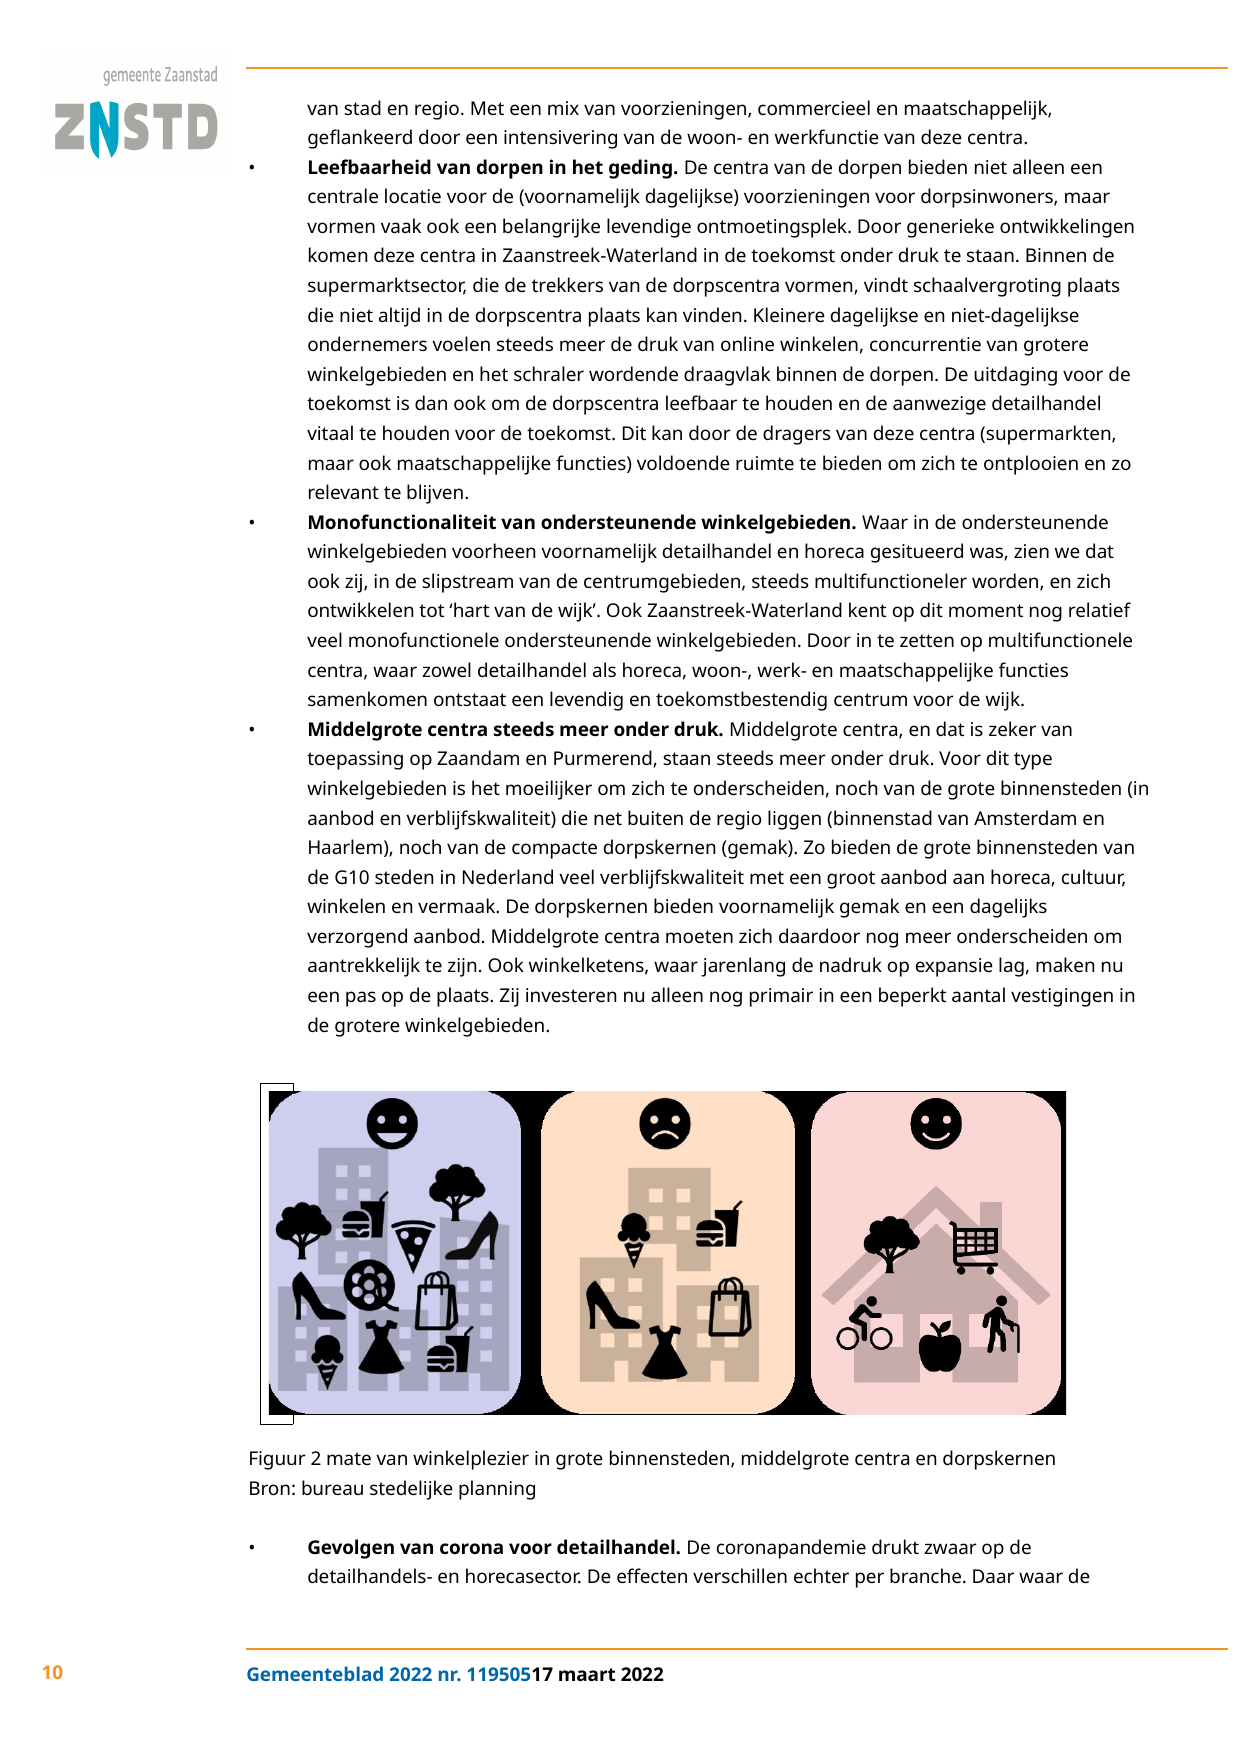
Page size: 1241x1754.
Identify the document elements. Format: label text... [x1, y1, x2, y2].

list Monofunctionaliteit van ondersteunende winkelgebieden. Waar in de ondersteunende winkelgebieden voorheen voornamelijk detailhandel en horeca gesitueerd was, zien we dat ook zij, in de slipstream van de centrumgebieden, steeds multifunctioneler worden, en zich ontwikkelen tot ‘hart van de wijk’. Ook Zaanstreek-Waterland kent op dit moment nog relatief veel monofunctionele ondersteunende winkelgebieden. Door in te zetten op multifunctionele centra, waar zowel detailhandel als horeca, woon-, werk- en maatschappelijke functies samenkomen ontstaat een levendig en toekomstbestendig centrum voor de wijk. [248, 509, 1152, 712]
text Bron: bureau stedelijke planning [248, 1475, 1152, 1501]
picture [41, 47, 231, 172]
list Leefbaarheid van dorpen in het geding. De centra van de dorpen bieden niet alleen een centrale locatie voor de (voornamelijk dagelijkse) voorzieningen voor dorpsinwoners, maar vormen vaak ook een belangrijke levendige ontmoetingsplek. Door generieke ontwikkelingen komen deze centra in Zaanstreek-Waterland in de toekomst onder druk te staan. Binnen de supermarktsector, die de trekkers van de dorpscentra vormen, vindt schaalvergroting plaats die niet altijd in de dorpscentra plaats kan vinden. Kleinere dagelijkse en niet-dagelijkse ondernemers voelen steeds meer de druk van online winkelen, concurrentie van grotere winkelgebieden en het schraler wordende draagvlak binnen de dorpen. De uitdaging voor de toekomst is dan ook om de dorpscentra leefbaar te houden en de aanwezige detailhandel vitaal te houden voor de toekomst. Dit kan door de dragers van deze centra (supermarkten, maar ook maatschappelijke functies) voldoende ruimte te bieden om zich te ontplooien en zo relevant te blijven. [248, 154, 1152, 505]
picture [268, 1091, 1067, 1415]
text Figuur 2 mate van winkelplezier in grote binnensteden, middelgrote centra en dorpskernen [248, 1445, 1152, 1471]
list Middelgrote centra steeds meer onder druk. Middelgrote centra, en dat is zeker van toepassing op Zaandam en Purmerend, staan steeds meer onder druk. Voor dit type winkelgebieden is het moeilijker om zich te onderscheiden, noch van de grote binnensteden (in aanbod en verblijfskwaliteit) die net buiten de regio liggen (binnenstad van Amsterdam en Haarlem), noch van de compacte dorpskernen (gemak). Zo bieden de grote binnensteden van de G10 steden in Nederland veel verblijfskwaliteit met een groot aanbod aan horeca, cultuur, winkelen en vermaak. De dorpskernen bieden voornamelijk gemak en een dagelijks verzorgend aanbod. Middelgrote centra moeten zich daardoor nog meer onderscheiden om aantrekkelijk te zijn. Ook winkelketens, waar jarenlang de nadruk op expansie lag, maken nu een pas op de plaats. Zij investeren nu alleen nog primair in een beperkt aantal vestigingen in de grotere winkelgebieden. [248, 716, 1152, 1038]
list Gevolgen van corona voor detailhandel. De coronapandemie drukt zwaar op de detailhandels- en horecasector. De effecten verschillen echter per branche. Daar waar de [248, 1534, 1152, 1589]
list van stad en regio. Met een mix van voorzieningen, commercieel en maatschappelijk, geflankeerd door een intensivering van de woon- en werkfunctie van deze centra. [248, 95, 1152, 150]
